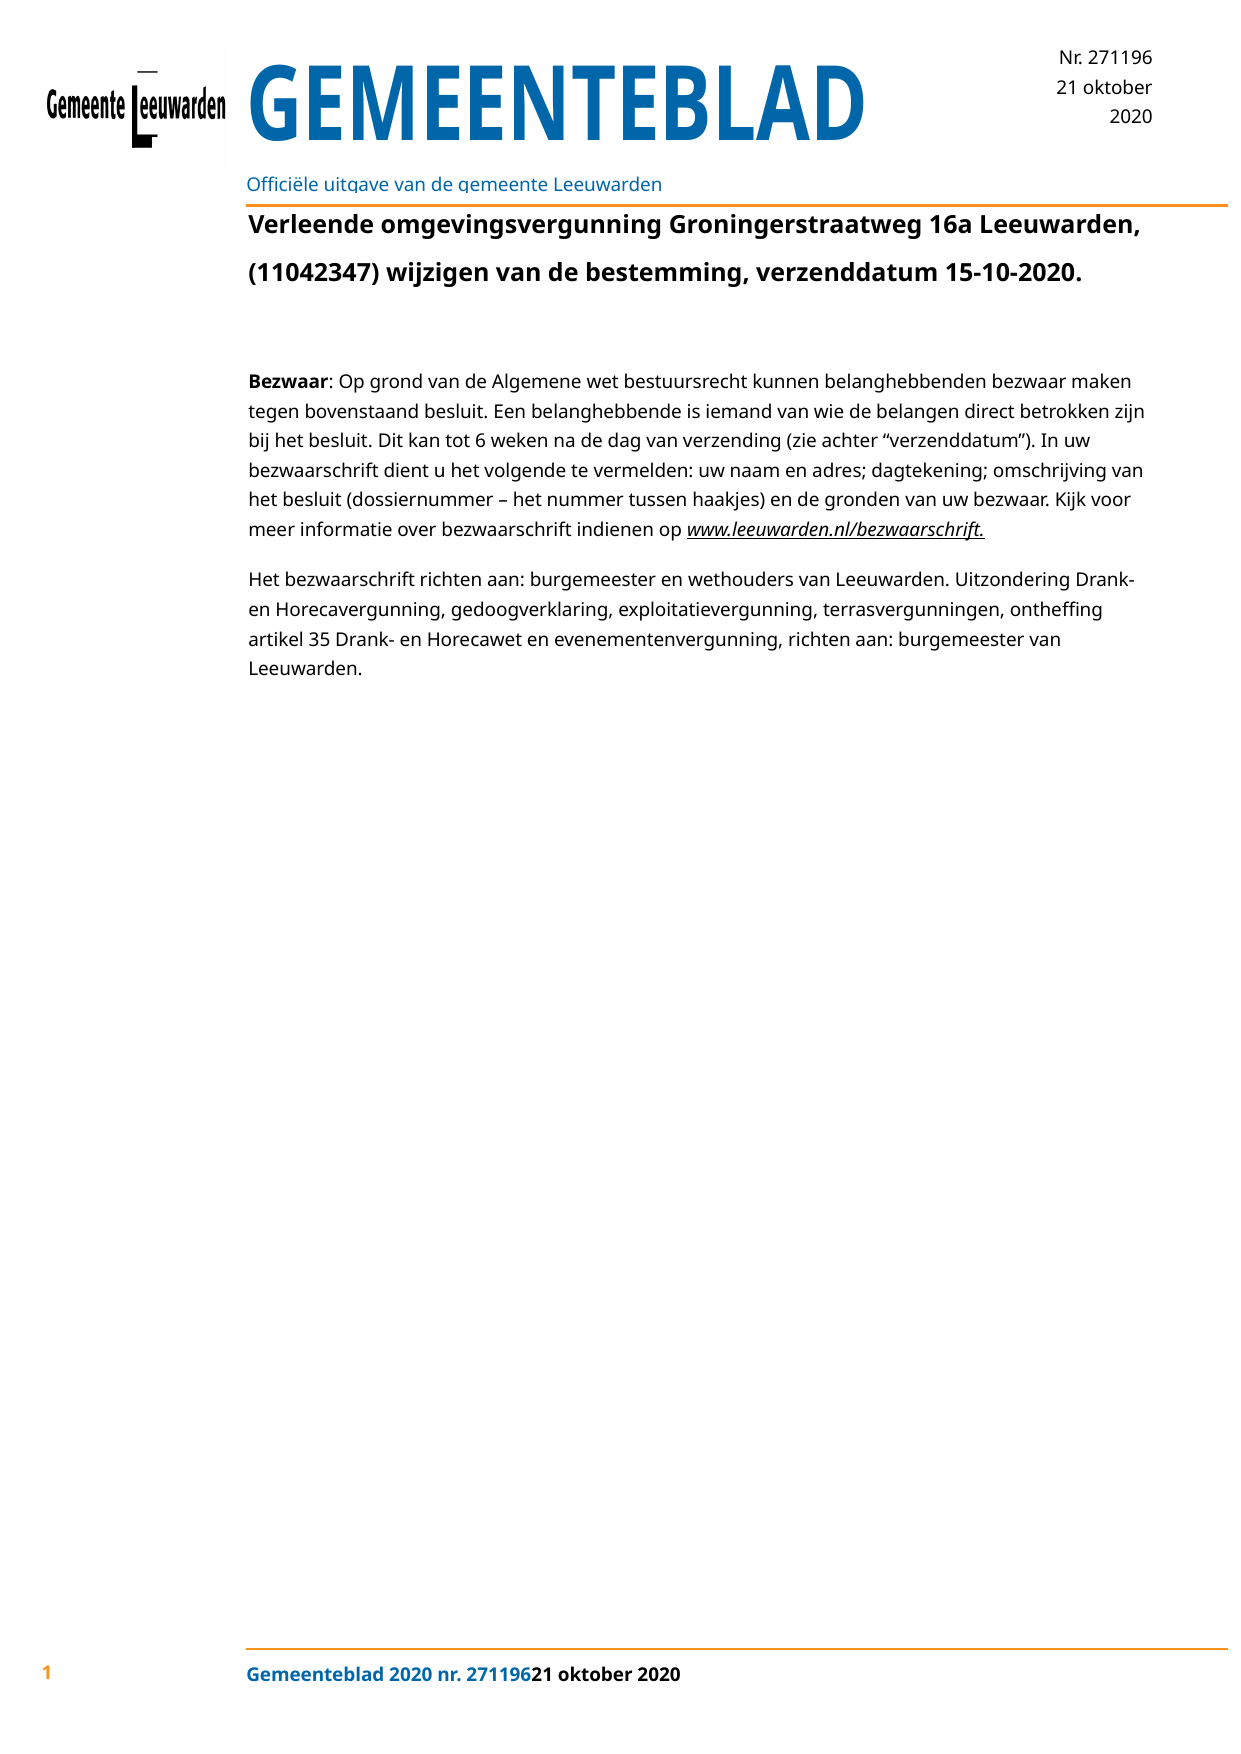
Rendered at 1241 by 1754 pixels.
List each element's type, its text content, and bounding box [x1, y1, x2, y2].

text Verleende omgevingsvergunning Groningerstraatweg 16a Leeuwarden, (11042347) wijzigen van de bestemming, verzenddatum 15-10-2020. [248, 207, 1152, 288]
picture [41, 47, 231, 172]
text Het bezwaarschrift richten aan: burgemeester en wethouders van Leeuwarden. Uitzondering Drank- en Horecavergunning, gedoogverklaring, exploitatievergunning, terrasvergunningen, ontheffing artikel 35 Drank- en Horecawet en evenementenvergunning, richten aan: burgemeester van Leeuwarden. [248, 567, 1152, 681]
text Bezwaar: Op grond van de Algemene wet bestuursrecht kunnen belanghebbenden bezwaar maken tegen bovenstaand besluit. Een belanghebbende is iemand van wie de belangen direct betrokken zijn bij het besluit. Dit kan tot 6 weken na de dag van verzending (zie achter “verzenddatum”). In uw bezwaarschrift dient u het volgende te vermelden: uw naam en adres; dagtekening; omschrijving van het besluit (dossiernummer – het nummer tussen haakjes) en de gronden van uw bezwaar. Kijk voor meer informatie over bezwaarschrift indienen op www.leeuwarden.nl/bezwaarschrift. [248, 368, 1152, 542]
